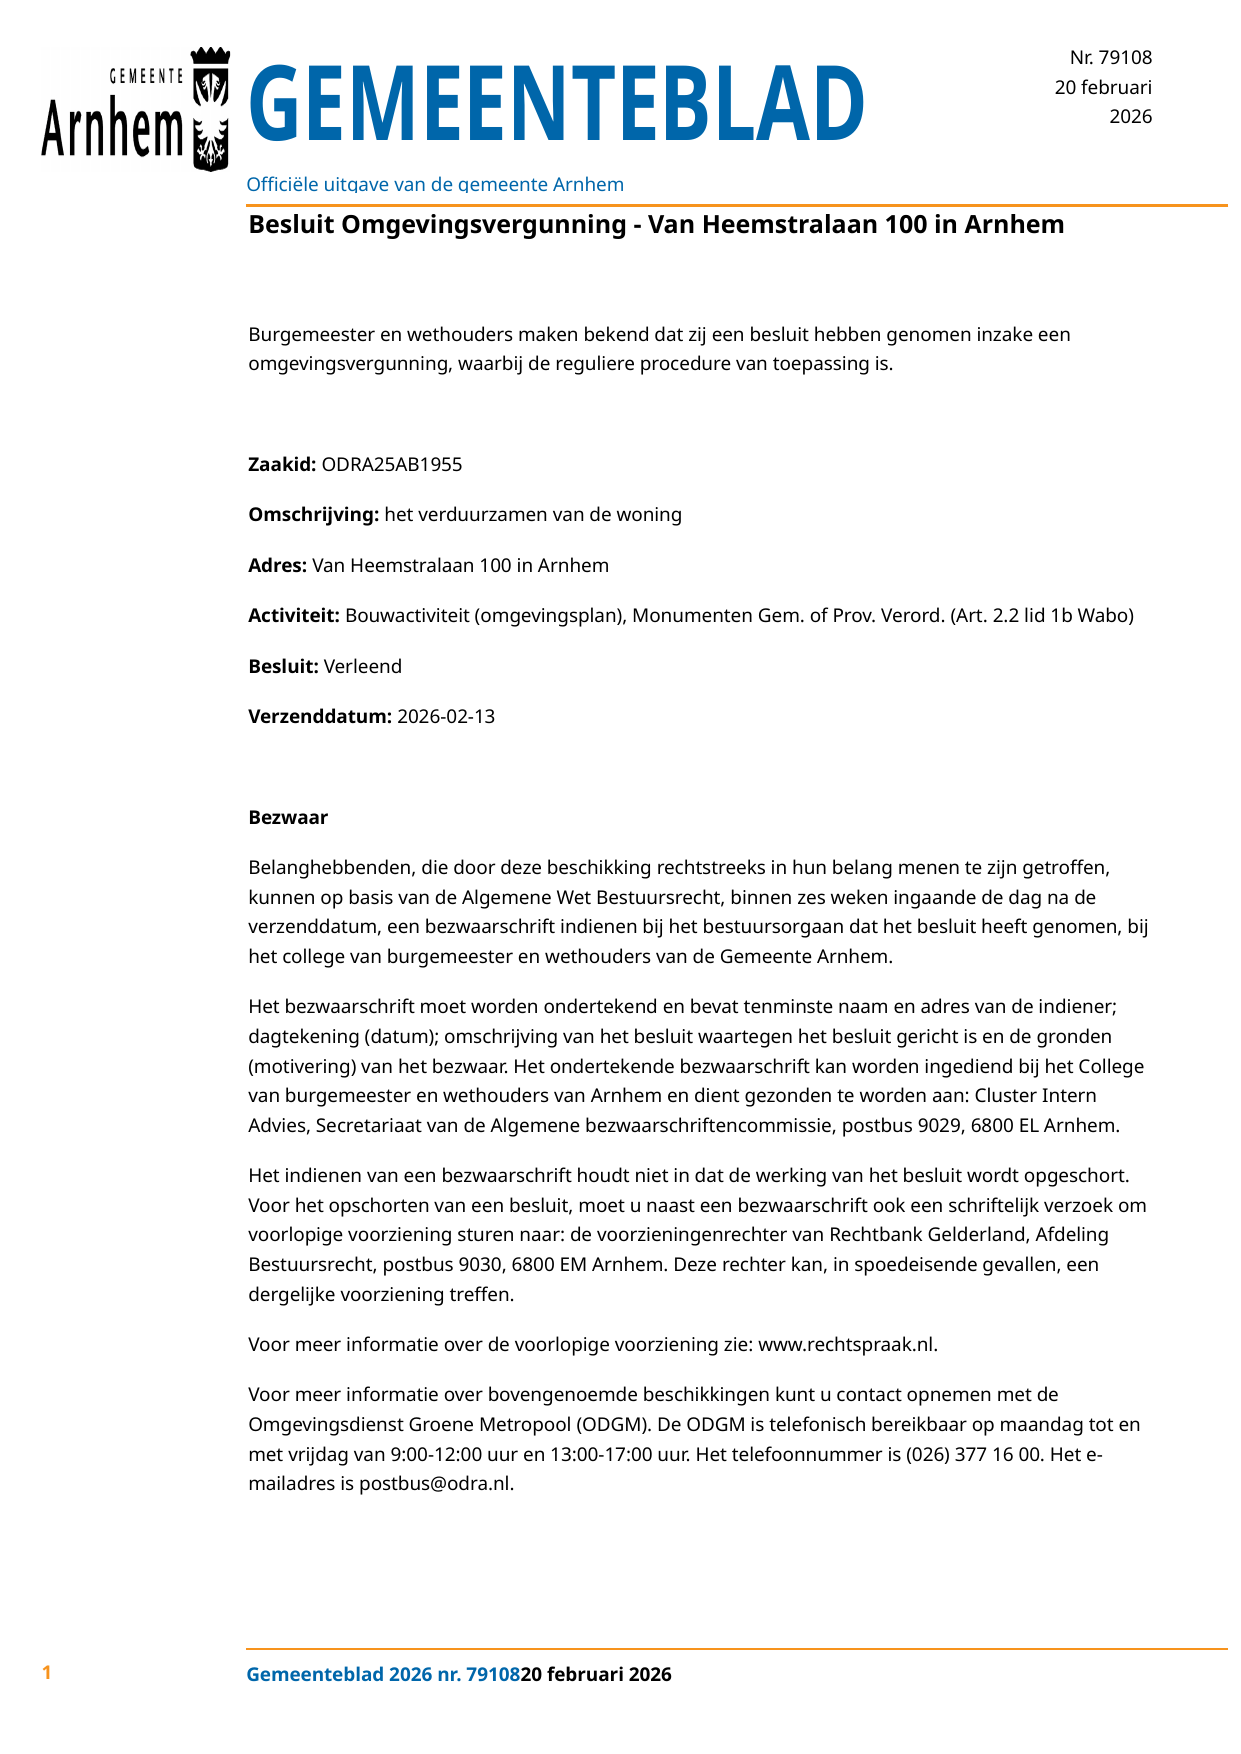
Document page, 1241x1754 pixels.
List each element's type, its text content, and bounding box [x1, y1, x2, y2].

text Adres: Van Heemstralaan 100 in Arnhem [248, 552, 1152, 578]
text Besluit: Verleend [248, 653, 1152, 678]
text Voor meer informatie over de voorlopige voorziening zie: www.rechtspraak.nl. [248, 1331, 1152, 1357]
text Zaakid: ODRA25AB1955 [248, 451, 1152, 477]
text Het bezwaarschrift moet worden ondertekend en bevat tenminste naam en adres van de indiener; dagtekening (datum); omschrijving van het besluit waartegen het besluit gericht is en de gronden (motivering) van het bezwaar. Het ondertekende bezwaarschrift kan worden ingediend bij het College van burgemeester en wethouders van Arnhem en dient gezonden te worden aan: Cluster Intern Advies, Secretariaat van de Algemene bezwaarschriftencommissie, postbus 9029, 6800 EL Arnhem. [248, 994, 1152, 1138]
picture [41, 47, 231, 172]
text Voor meer informatie over bovengenoemde beschikkingen kunt u contact opnemen met de Omgevingsdienst Groene Metropool (ODGM). De ODGM is telefonisch bereikbaar op maandag tot en met vrijdag van 9:00-12:00 uur en 13:00-17:00 uur. Het telefoonnummer is (026) 377 16 00. Het e-mailadres is postbus@odra.nl. [248, 1382, 1152, 1496]
text Verzenddatum: 2026-02-13 [248, 703, 1152, 729]
text Activiteit: Bouwactiviteit (omgevingsplan), Monumenten Gem. of Prov. Verord. (Art. 2.2 lid 1b Wabo) [248, 602, 1152, 628]
text Het indienen van een bezwaarschrift houdt niet in dat de werking van het besluit wordt opgeschort. Voor het opschorten van een besluit, moet u naast een bezwaarschrift ook een schriftelijk verzoek om voorlopige voorziening sturen naar: de voorzieningenrechter van Rechtbank Gelderland, Afdeling Bestuursrecht, postbus 9030, 6800 EM Arnhem. Deze rechter kan, in spoedeisende gevallen, een dergelijke voorziening treffen. [248, 1162, 1152, 1306]
text Besluit Omgevingsvergunning - Van Heemstralaan 100 in Arnhem [248, 207, 1152, 241]
text Bezwaar [248, 804, 1152, 830]
text Burgemeester en wethouders maken bekend dat zij een besluit hebben genomen inzake een omgevingsvergunning, waarbij de reguliere procedure van toepassing is. [248, 321, 1152, 376]
text Omschrijving: het verduurzamen van de woning [248, 502, 1152, 527]
text Belanghebbenden, die door deze beschikking rechtstreeks in hun belang menen te zijn getroffen, kunnen op basis van de Algemene Wet Bestuursrecht, binnen zes weken ingaande de dag na de verzenddatum, een bezwaarschrift indienen bij het bestuursorgaan dat het besluit heeft genomen, bij het college van burgemeester en wethouders van de Gemeente Arnhem. [248, 854, 1152, 969]
